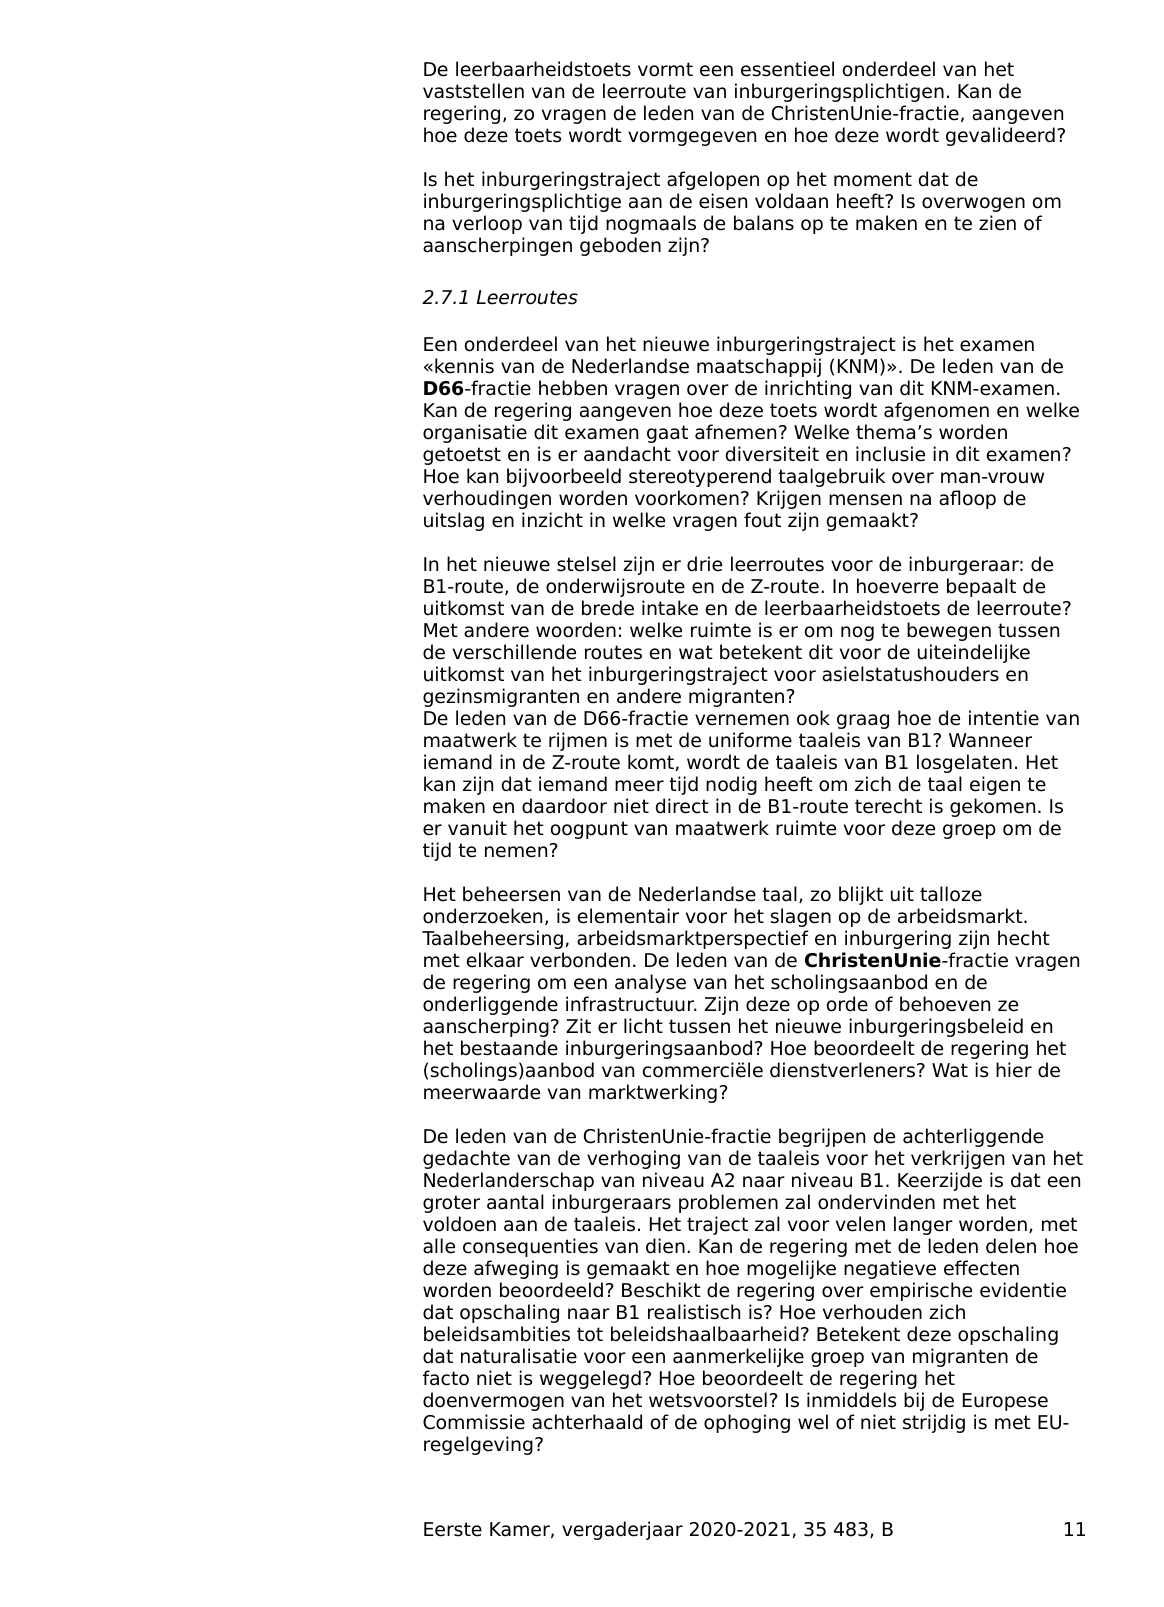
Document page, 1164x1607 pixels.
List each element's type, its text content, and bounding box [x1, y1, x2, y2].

text De leden van de ChristenUnie-fractie begrijpen de achterliggende gedachte van de verhoging van de taaleis voor het verkrijgen van het Nederlanderschap van niveau A2 naar niveau B1. Keerzijde is dat een groter aantal inburgeraars problemen zal ondervinden met het voldoen aan de taaleis. Het traject zal voor velen langer worden, met alle consequenties van dien. Kan de regering met de leden delen hoe deze afweging is gemaakt en hoe mogelijke negatieve effecten worden beoordeeld? Beschikt de regering over empirische evidentie dat opschaling naar B1 realistisch is? Hoe verhouden zich beleidsambities tot beleidshaalbaarheid? Betekent deze opschaling dat naturalisatie voor een aanmerkelijke groep van migranten de facto niet is weggelegd? Hoe beoordeelt de regering het doenvermogen van het wetsvoorstel? Is inmiddels bij de Europese Commissie achterhaald of de ophoging wel of niet strijdig is met EU-regelgeving? [422, 1126, 1087, 1456]
text Een onderdeel van het nieuwe inburgeringstraject is het examen «kennis van de Nederlandse maatschappij (KNM)». De leden van de D66-fractie hebben vragen over de inrichting van dit KNM-examen. Kan de regering aangeven hoe deze toets wordt afgenomen en welke organisatie dit examen gaat afnemen? Welke thema’s worden getoetst en is er aandacht voor diversiteit en inclusie in dit examen? Hoe kan bijvoorbeeld stereotyperend taalgebruik over man-vrouw verhoudingen worden voorkomen? Krijgen mensen na afloop de uitslag en inzicht in welke vragen fout zijn gemaakt? [422, 334, 1087, 532]
text De leerbaarheidstoets vormt een essentieel onderdeel van het vaststellen van de leerroute van inburgeringsplichtigen. Kan de regering, zo vragen de leden van de ChristenUnie-fractie, aangeven hoe deze toets wordt vormgegeven en hoe deze wordt gevalideerd? [422, 59, 1087, 147]
text In het nieuwe stelsel zijn er drie leerroutes voor de inburgeraar: de B1-route, de onderwijsroute en de Z-route. In hoeverre bepaalt de uitkomst van de brede intake en de leerbaarheidstoets de leerroute? Met andere woorden: welke ruimte is er om nog te bewegen tussen de verschillende routes en wat betekent dit voor de uiteindelijke uitkomst van het inburgeringstraject voor asielstatushouders en gezinsmigranten en andere migranten? [422, 554, 1087, 708]
text De leden van de D66-fractie vernemen ook graag hoe de intentie van maatwerk te rijmen is met de uniforme taaleis van B1? Wanneer iemand in de Z-route komt, wordt de taaleis van B1 losgelaten. Het kan zijn dat iemand meer tijd nodig heeft om zich de taal eigen te maken en daardoor niet direct in de B1-route terecht is gekomen. Is er vanuit het oogpunt van maatwerk ruimte voor deze groep om de tijd te nemen? [422, 708, 1087, 862]
text Is het inburgeringstraject afgelopen op het moment dat de inburgeringsplichtige aan de eisen voldaan heeft? Is overwogen om na verloop van tijd nogmaals de balans op te maken en te zien of aanscherpingen geboden zijn? [422, 169, 1087, 257]
text Het beheersen van de Nederlandse taal, zo blijkt uit talloze onderzoeken, is elementair voor het slagen op de arbeidsmarkt. Taalbeheersing, arbeidsmarktperspectief en inburgering zijn hecht met elkaar verbonden. De leden van de ChristenUnie-fractie vragen de regering om een analyse van het scholingsaanbod en de onderliggende infrastructuur. Zijn deze op orde of behoeven ze aanscherping? Zit er licht tussen het nieuwe inburgeringsbeleid en het bestaande inburgeringsaanbod? Hoe beoordeelt de regering het (scholings)aanbod van commerciële dienstverleners? Wat is hier de meerwaarde van marktwerking? [422, 884, 1087, 1104]
subtitle 2.7.1 Leerroutes [422, 287, 1087, 309]
